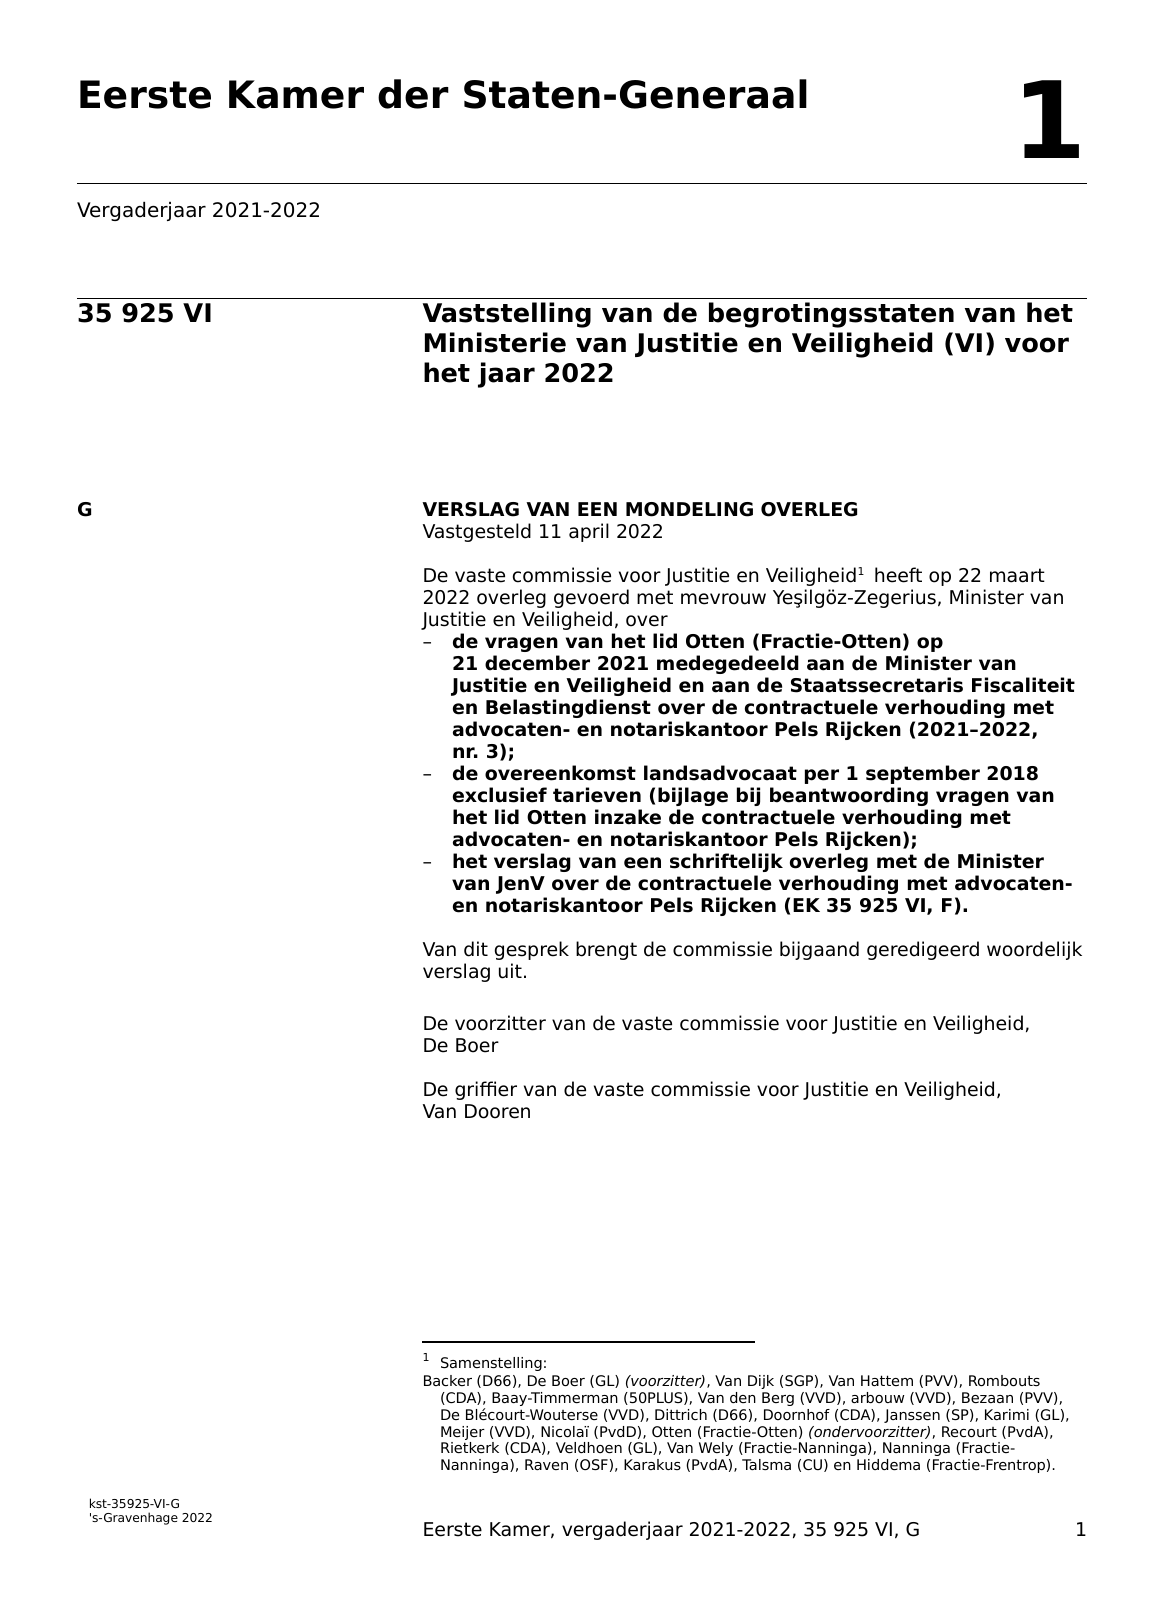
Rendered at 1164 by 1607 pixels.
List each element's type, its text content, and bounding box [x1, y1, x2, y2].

text – de vragen van het lid Otten (Fractie-Otten) op 21 december 2021 medegedeeld aan de Minister van Justitie en Veiligheid en aan de Staatssecretaris Fiscaliteit en Belastingdienst over de contractuele verhouding met advocaten- en notariskantoor Pels Rijcken (2021–2022, nr. 3); [422, 631, 1087, 763]
text De voorzitter van de vaste commissie voor Justitie en Veiligheid, De Boer [422, 1013, 1087, 1057]
text – het verslag van een schriftelijk overleg met de Minister van JenV over de contractuele verhouding met advocaten- en notariskantoor Pels Rijcken (EK 35 925 VI, F). [422, 851, 1087, 917]
subtitle 35 925 VI Vaststelling van de begrotingsstaten van het Ministerie van Justitie en Veiligheid (VI) voor het jaar 2022 [77, 299, 1087, 388]
text Backer (D66), De Boer (GL) (voorzitter), Van Dijk (SGP), Van Hattem (PVV), Rombouts (CDA), Baay-Timmerman (50PLUS), Van den Berg (VVD), arbouw (VVD), Bezaan (PVV), De Blécourt-Wouterse (VVD), Dittrich (D66), Doornhof (CDA), Janssen (SP), Karimi (GL), Meijer (VVD), Nicolaï (PvdD), Otten (Fractie-Otten) (ondervoorzitter), Recourt (PvdA), Rietkerk (CDA), Veldhoen (GL), Van Wely (Fractie-Nanninga), Nanninga (Fractie-Nanninga), Raven (OSF), Karakus (PvdA), Talsma (CU) en Hiddema (Fractie-Frentrop). [422, 1373, 1087, 1474]
text Van dit gesprek brengt de commissie bijgaand geredigeerd woordelijk verslag uit. [422, 939, 1087, 983]
text Vastgesteld 11 april 2022 [422, 521, 1087, 543]
text Samenstelling: [422, 1351, 1087, 1373]
text – de overeenkomst landsadvocaat per 1 september 2018 exclusief tarieven (bijlage bij beantwoording vragen van het lid Otten inzake de contractuele verhouding met advocaten- en notariskantoor Pels Rijcken); [422, 763, 1087, 851]
text 's-Gravenhage 2022 [88, 1511, 323, 1525]
table_header Eerste Kamer der Staten-Generaal [77, 59, 886, 183]
table_cell Vergaderjaar 2021-2022 [77, 184, 1087, 298]
text kst-35925-VI-G [88, 1497, 323, 1511]
subtitle G VERSLAG VAN EEN MONDELING OVERLEG [77, 499, 1087, 521]
table_header 1 [886, 59, 1087, 183]
text De griffier van de vaste commissie voor Justitie en Veiligheid, Van Dooren [422, 1079, 1087, 1123]
text De vaste commissie voor Justitie en Veiligheid heeft op 22 maart 2022 overleg gevoerd met mevrouw Yeşilgöz-Zegerius, Minister van Justitie en Veiligheid, over [422, 565, 1087, 631]
